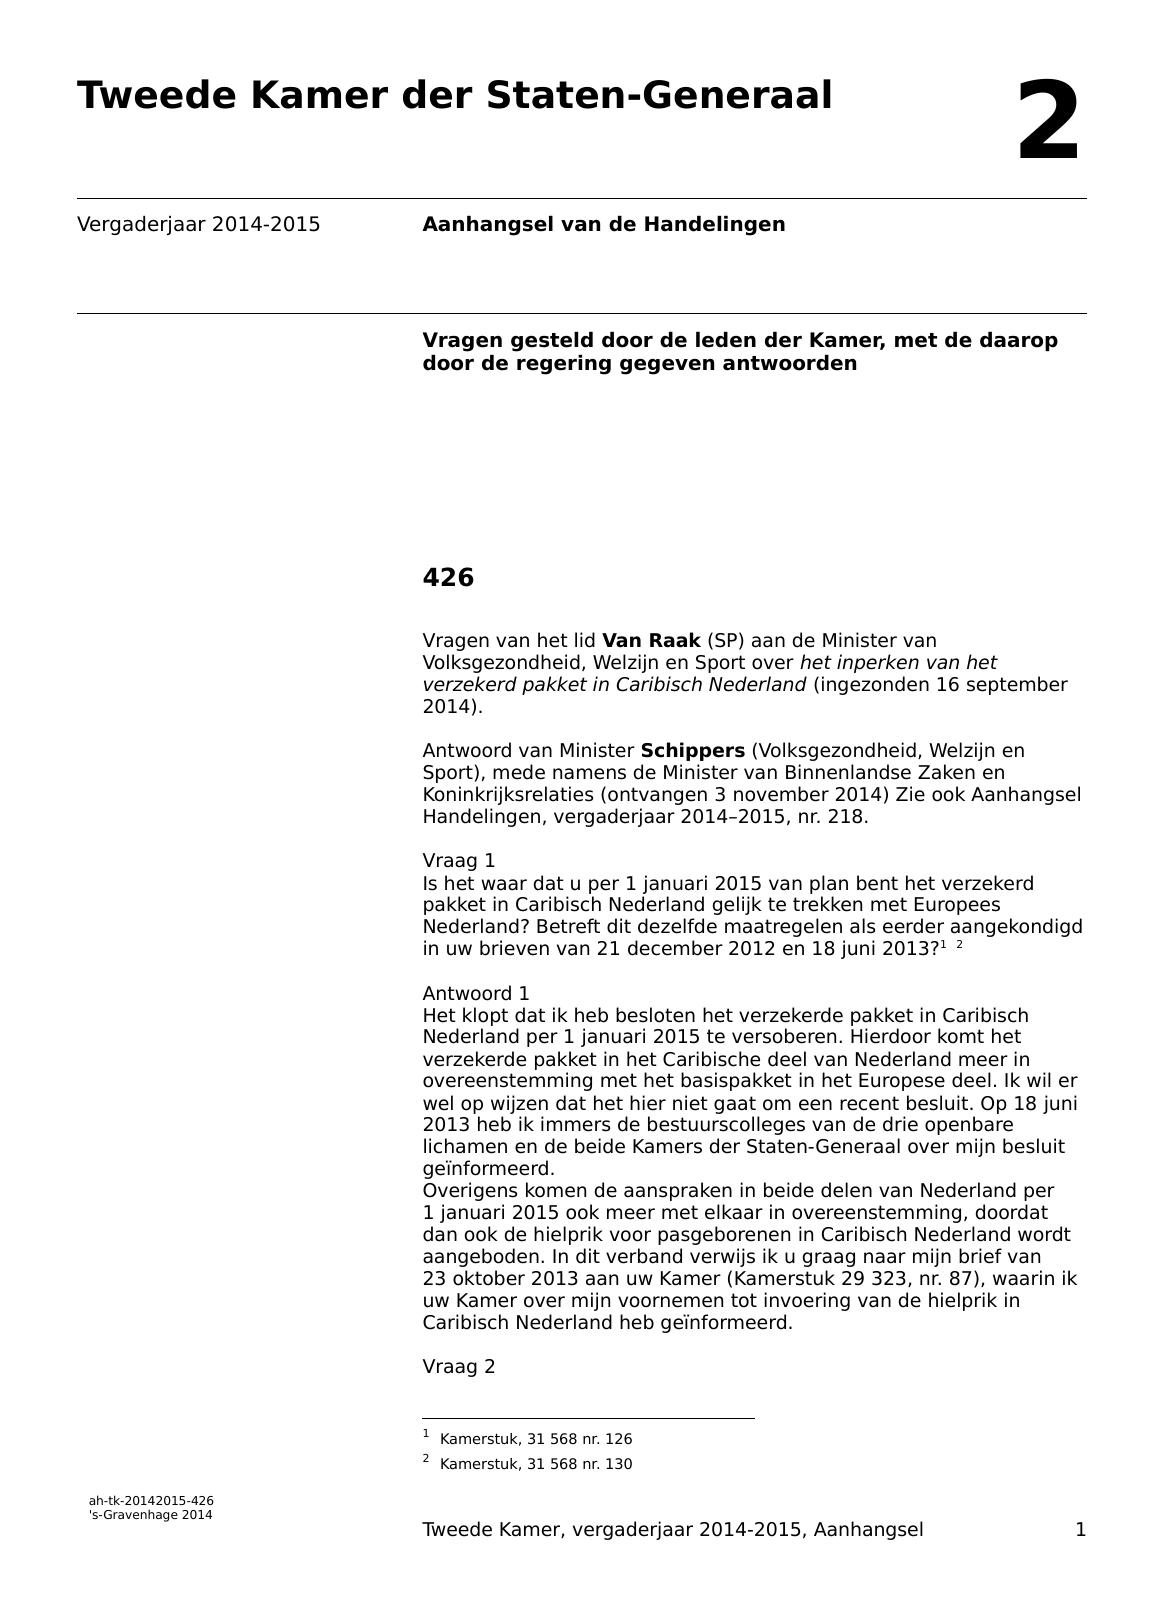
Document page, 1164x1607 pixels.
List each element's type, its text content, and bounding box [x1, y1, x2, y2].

text Is het waar dat u per 1 januari 2015 van plan bent het verzekerd pakket in Caribisch Nederland gelijk te trekken met Europees Nederland? Betreft dit dezelfde maatregelen als eerder aangekondigd in uw brieven van 21 december 2012 en 18 juni 2013? [422, 872, 1087, 960]
table_cell [77, 314, 422, 375]
table_header Tweede Kamer der Staten-Generaal [77, 59, 886, 198]
text Antwoord 1 [422, 982, 1087, 1004]
text 's-Gravenhage 2014 [88, 1508, 323, 1522]
table_cell Aanhangsel van de Handelingen [422, 199, 1087, 313]
text 426 [422, 563, 1087, 592]
text Het klopt dat ik heb besloten het verzekerde pakket in Caribisch Nederland per 1 januari 2015 te versoberen. Hierdoor komt het verzekerde pakket in het Caribische deel van Nederland meer in overeenstemming met het basispakket in het Europese deel. Ik wil er wel op wijzen dat het hier niet gaat om een recent besluit. Op 18 juni 2013 heb ik immers de bestuurscolleges van de drie openbare lichamen en de beide Kamers der Staten-Generaal over mijn besluit geïnformeerd. [422, 1004, 1087, 1180]
text Kamerstuk, 31 568 nr. 126 [422, 1427, 1087, 1449]
text Vraag 2 [422, 1356, 1087, 1378]
text Vraag 1 [422, 850, 1087, 872]
text ah-tk-20142015-426 [88, 1494, 323, 1508]
text Overigens komen de aanspraken in beide delen van Nederland per 1 januari 2015 ook meer met elkaar in overeenstemming, doordat dan ook de hielprik voor pasgeborenen in Caribisch Nederland wordt aangeboden. In dit verband verwijs ik u graag naar mijn brief van 23 oktober 2013 aan uw Kamer (Kamerstuk 29 323, nr. 87), waarin ik uw Kamer over mijn voornemen tot invoering van de hielprik in Caribisch Nederland heb geïnformeerd. [422, 1180, 1087, 1334]
text Vragen van het lid Van Raak (SP) aan de Minister van Volksgezondheid, Welzijn en Sport over het inperken van het verzekerd pakket in Caribisch Nederland (ingezonden 16 september 2014). [422, 630, 1087, 718]
table_cell Vragen gesteld door de leden der Kamer, met de daarop door de regering gegeven antwoorden [422, 314, 1087, 375]
table_cell Vergaderjaar 2014-2015 [77, 199, 422, 313]
text Kamerstuk, 31 568 nr. 130 [422, 1452, 1087, 1474]
text Antwoord van Minister Schippers (Volksgezondheid, Welzijn en Sport), mede namens de Minister van Binnenlandse Zaken en Koninkrijksrelaties (ontvangen 3 november 2014) Zie ook Aanhangsel Handelingen, vergaderjaar 2014–2015, nr. 218. [422, 740, 1087, 828]
table_header 2 [886, 59, 1087, 198]
